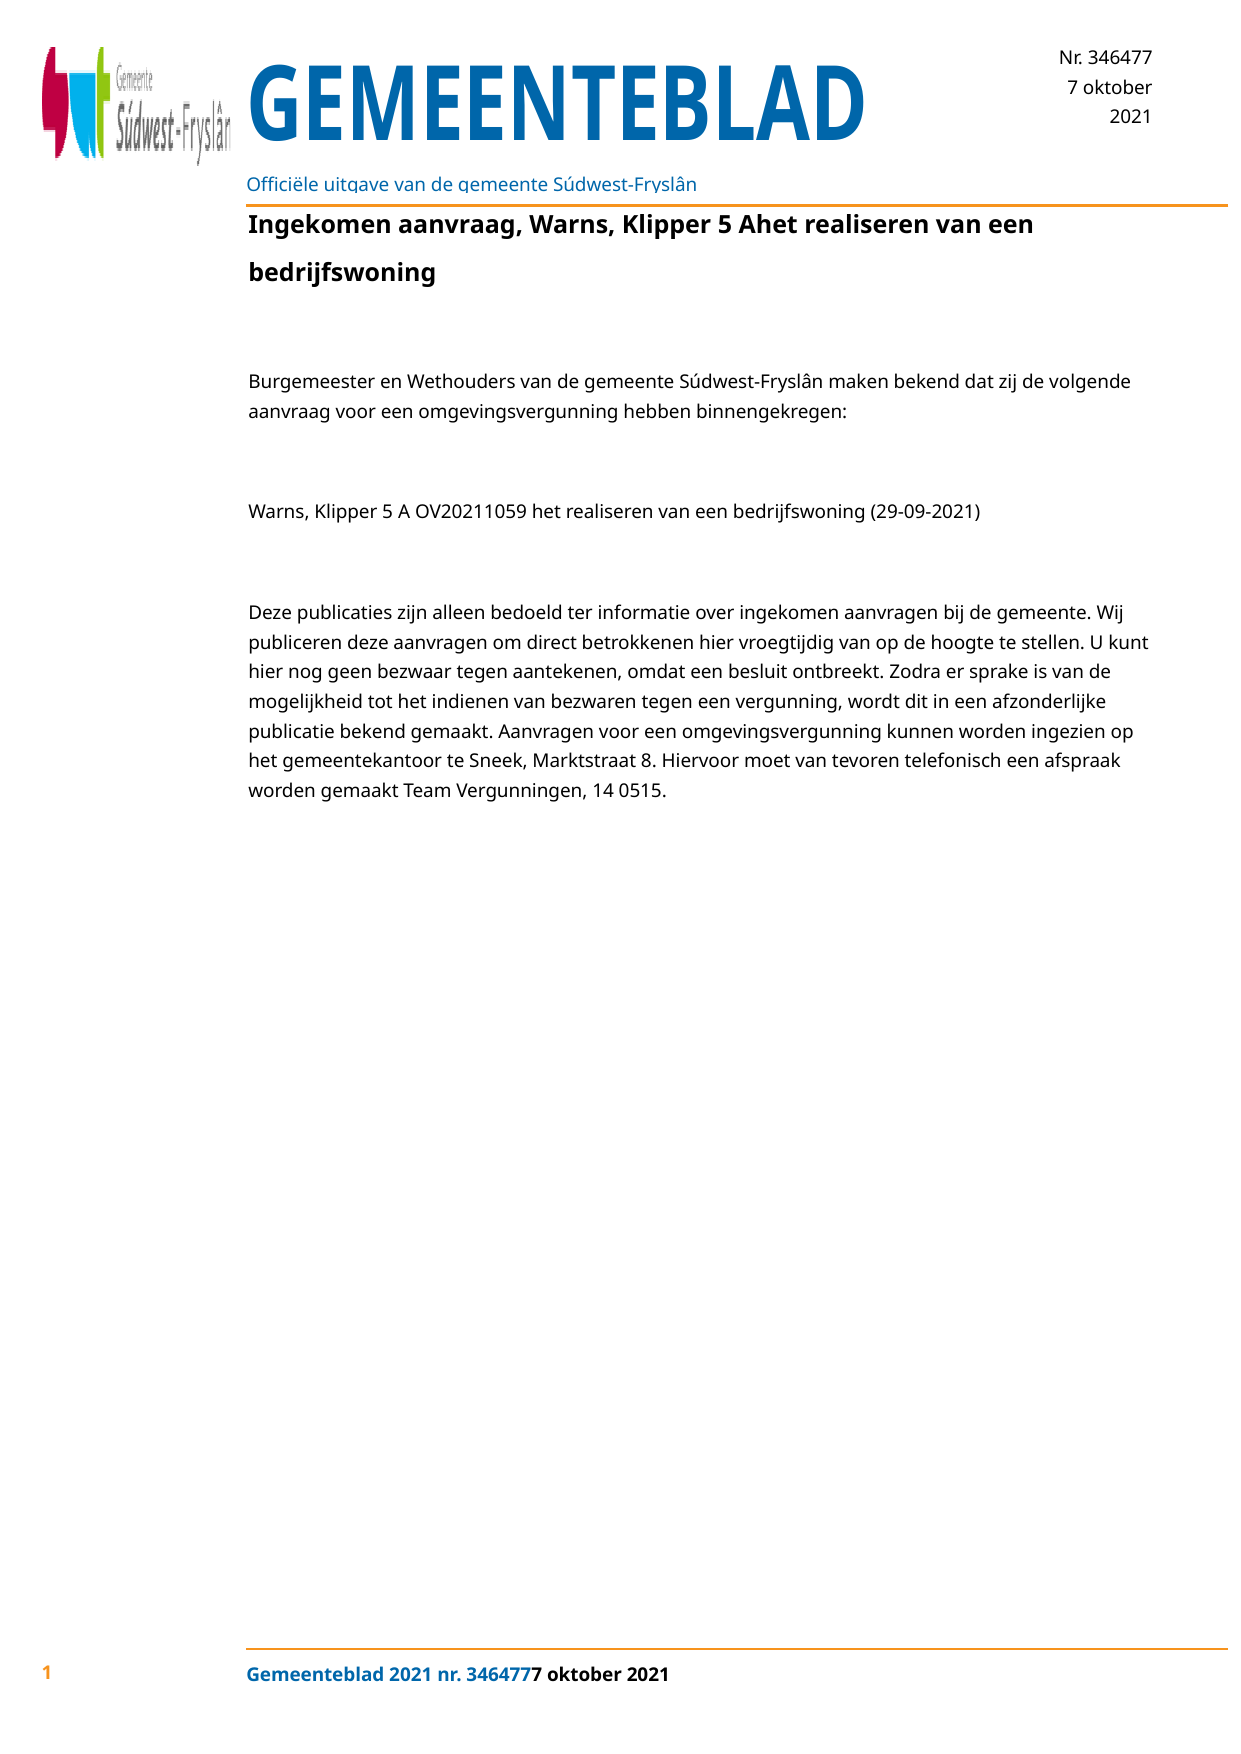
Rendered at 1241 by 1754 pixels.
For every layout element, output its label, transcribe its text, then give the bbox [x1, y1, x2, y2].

text Warns, Klipper 5 A OV20211059 het realiseren van een bedrijfswoning (29-09-2021) [248, 499, 1152, 524]
text Burgemeester en Wethouders van de gemeente Súdwest-Fryslân maken bekend dat zij de volgende aanvraag voor een omgevingsvergunning hebben binnengekregen: [248, 368, 1152, 424]
text Deze publicaties zijn alleen bedoeld ter informatie over ingekomen aanvragen bij de gemeente. Wij publiceren deze aanvragen om direct betrokkenen hier vroegtijdig van op de hoogte te stellen. U kunt hier nog geen bezwaar tegen aantekenen, omdat een besluit ontbreekt. Zodra er sprake is van de mogelijkheid tot het indienen van bezwaren tegen een vergunning, wordt dit in een afzonderlijke publicatie bekend gemaakt. Aanvragen voor een omgevingsvergunning kunnen worden ingezien op het gemeentekantoor te Sneek, Marktstraat 8. Hiervoor moet van tevoren telefonisch een afspraak worden gemaakt Team Vergunningen, 14 0515. [248, 599, 1152, 803]
text Ingekomen aanvraag, Warns, Klipper 5 Ahet realiseren van een bedrijfswoning [248, 207, 1152, 288]
picture [41, 47, 231, 172]
